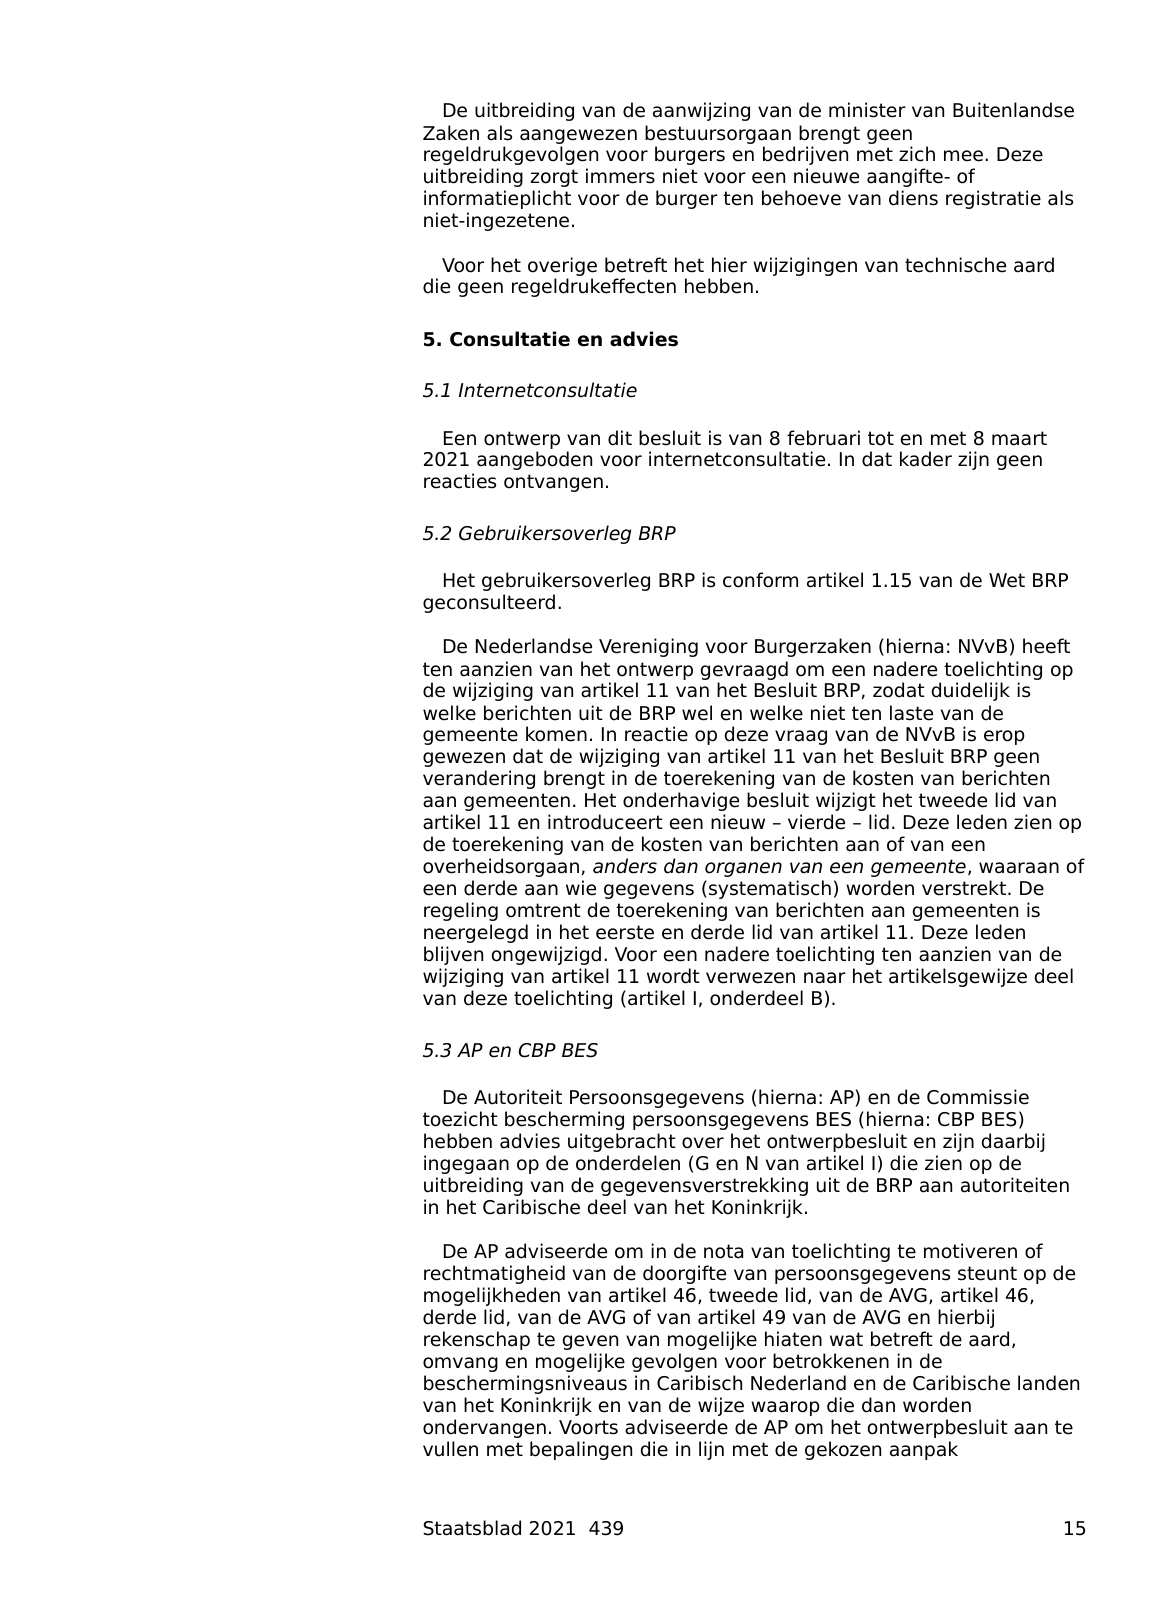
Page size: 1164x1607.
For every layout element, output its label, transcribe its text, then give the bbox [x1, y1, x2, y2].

text De AP adviseerde om in de nota van toelichting te motiveren of rechtmatigheid van de doorgifte van persoonsgegevens steunt op de mogelijkheden van artikel 46, tweede lid, van de AVG, artikel 46, derde lid, van de AVG of van artikel 49 van de AVG en hierbij rekenschap te geven van mogelijke hiaten wat betreft de aard, omvang en mogelijke gevolgen voor betrokkenen in de beschermingsniveaus in Caribisch Nederland en de Caribische landen van het Koninkrijk en van de wijze waarop die dan worden ondervangen. Voorts adviseerde de AP om het ontwerpbesluit aan te vullen met bepalingen die in lijn met de gekozen aanpak [422, 1241, 1087, 1461]
text De Nederlandse Vereniging voor Burgerzaken (hierna: NVvB) heeft ten aanzien van het ontwerp gevraagd om een nadere toelichting op de wijziging van artikel 11 van het Besluit BRP, zodat duidelijk is welke berichten uit de BRP wel en welke niet ten laste van de gemeente komen. In reactie op deze vraag van de NVvB is erop gewezen dat de wijziging van artikel 11 van het Besluit BRP geen verandering brengt in de toerekening van de kosten van berichten aan gemeenten. Het onderhavige besluit wijzigt het tweede lid van artikel 11 en introduceert een nieuw – vierde – lid. Deze leden zien op de toerekening van de kosten van berichten aan of van een overheidsorgaan, anders dan organen van een gemeente, waaraan of een derde aan wie gegevens (systematisch) worden verstrekt. De regeling omtrent de toerekening van berichten aan gemeenten is neergelegd in het eerste en derde lid van artikel 11. Deze leden blijven ongewijzigd. Voor een nadere toelichting ten aanzien van de wijziging van artikel 11 wordt verwezen naar het artikelsgewijze deel van deze toelichting (artikel I, onderdeel B). [422, 636, 1087, 1010]
subtitle 5.1 Internetconsultatie [422, 380, 1087, 402]
text Het gebruikersoverleg BRP is conform artikel 1.15 van de Wet BRP geconsulteerd. [422, 570, 1087, 614]
subtitle 5.3 AP en CBP BES [422, 1040, 1087, 1062]
text Voor het overige betreft het hier wijzigingen van technische aard die geen regeldrukeffecten hebben. [422, 254, 1087, 298]
text De Autoriteit Persoonsgegevens (hierna: AP) en de Commissie toezicht bescherming persoonsgegevens BES (hierna: CBP BES) hebben advies uitgebracht over het ontwerpbesluit en zijn daarbij ingegaan op de onderdelen (G en N van artikel I) die zien op de uitbreiding van de gegevensverstrekking uit de BRP aan autoriteiten in het Caribische deel van het Koninkrijk. [422, 1087, 1087, 1219]
text De uitbreiding van de aanwijzing van de minister van Buitenlandse Zaken als aangewezen bestuursorgaan brengt geen regeldrukgevolgen voor burgers en bedrijven met zich mee. Deze uitbreiding zorgt immers niet voor een nieuwe aangifte- of informatieplicht voor de burger ten behoeve van diens registratie als niet-ingezetene. [422, 100, 1087, 232]
subtitle 5. Consultatie en advies [422, 328, 1087, 350]
subtitle 5.2 Gebruikersoverleg BRP [422, 523, 1087, 545]
text Een ontwerp van dit besluit is van 8 februari tot en met 8 maart 2021 aangeboden voor internetconsultatie. In dat kader zijn geen reacties ontvangen. [422, 427, 1087, 493]
